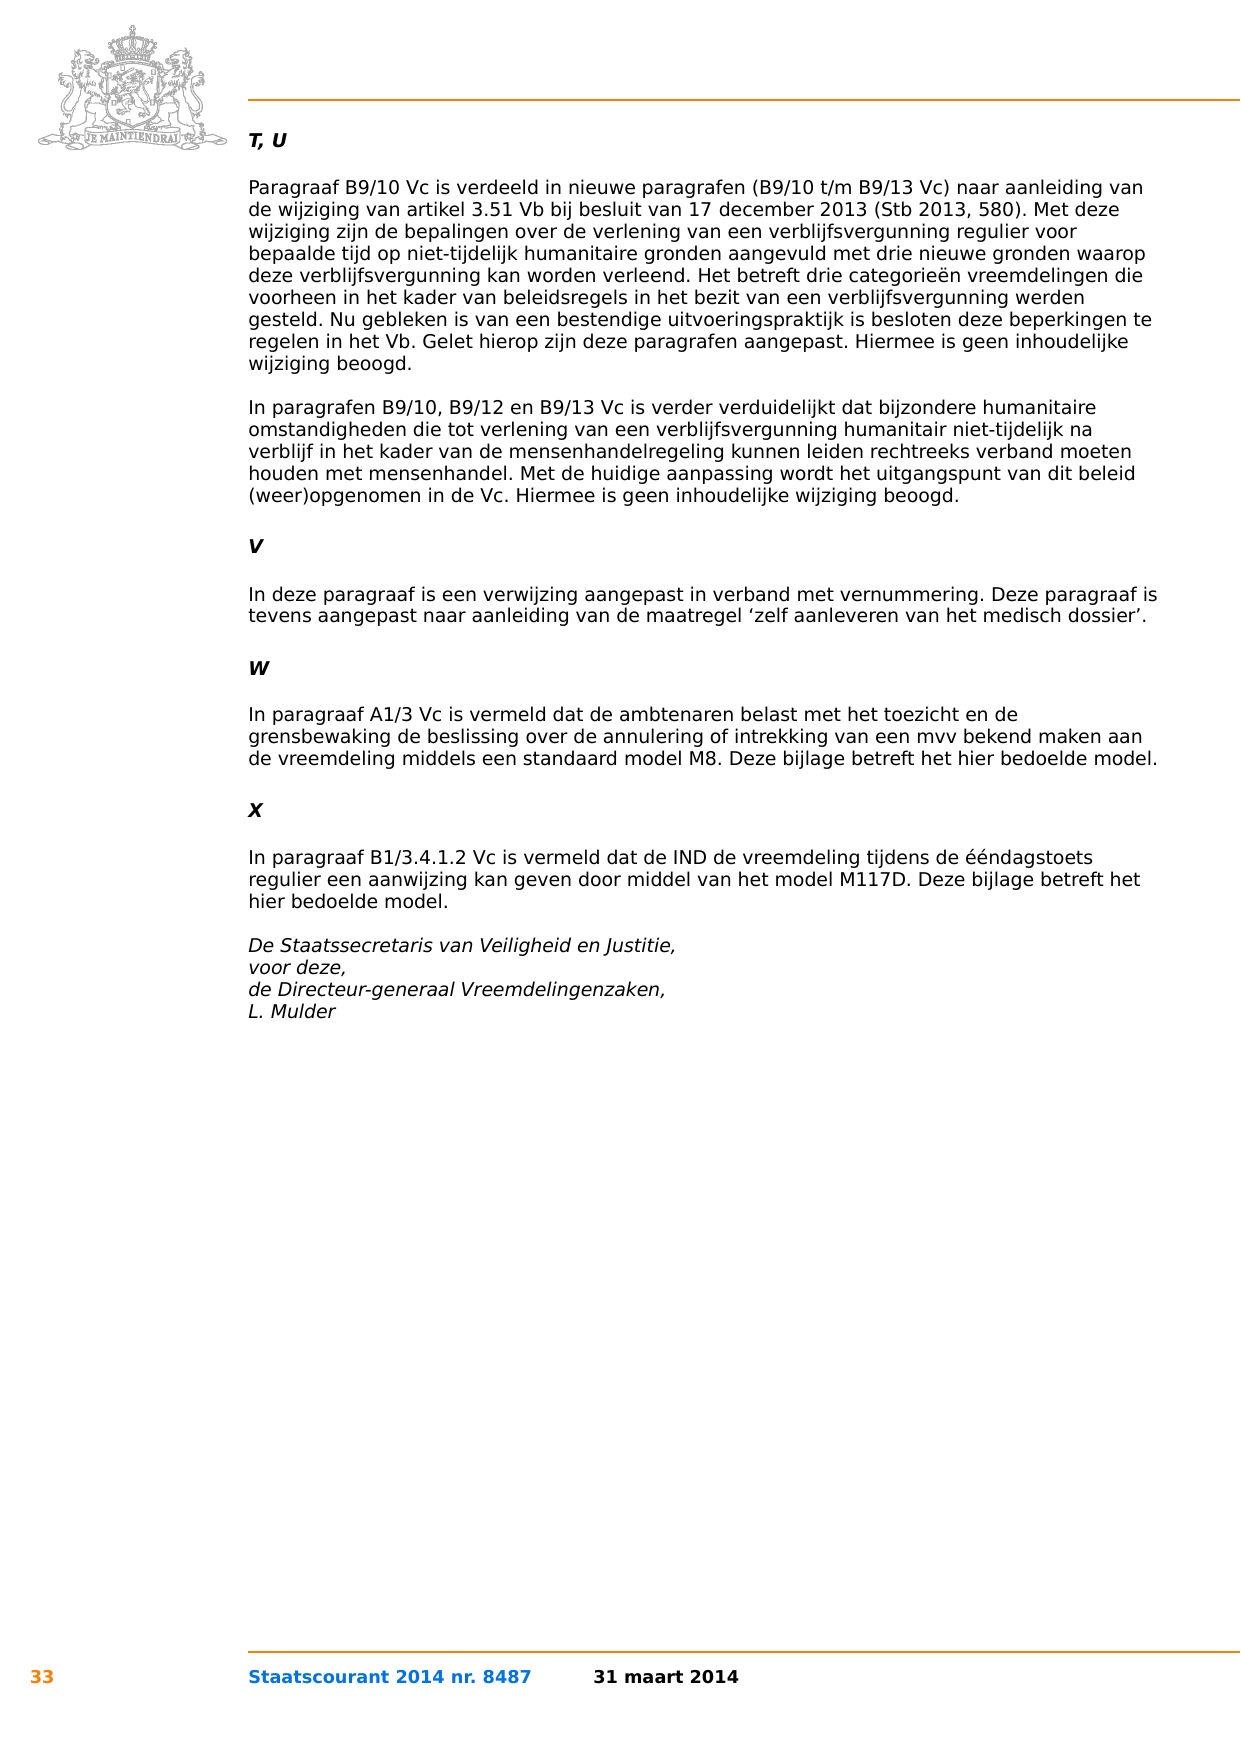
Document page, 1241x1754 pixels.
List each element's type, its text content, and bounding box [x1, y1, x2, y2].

subtitle V [248, 536, 1163, 558]
text Paragraaf B9/10 Vc is verdeeld in nieuwe paragrafen (B9/10 t/m B9/13 Vc) naar aanleiding van de wijziging van artikel 3.51 Vb bij besluit van 17 december 2013 (Stb 2013, 580). Met deze wijziging zijn de bepalingen over de verlening van een verblijfsvergunning regulier voor bepaalde tijd op niet-tijdelijk humanitaire gronden aangevuld met drie nieuwe gronden waarop deze verblijfsvergunning kan worden verleend. Het betreft drie categorieën vreemdelingen die voorheen in het kader van beleidsregels in het bezit van een verblijfsvergunning werden gesteld. Nu gebleken is van een bestendige uitvoeringspraktijk is besloten deze beperkingen te regelen in het Vb. Gelet hierop zijn deze paragrafen aangepast. Hiermee is geen inhoudelijke wijziging beoogd. [248, 177, 1163, 375]
subtitle T, U [248, 130, 1163, 152]
picture [38, 25, 227, 150]
text In paragraaf A1/3 Vc is vermeld dat de ambtenaren belast met het toezicht en de grensbewaking de beslissing over de annulering of intrekking van een mvv bekend maken aan de vreemdeling middels een standaard model M8. Deze bijlage betreft het hier bedoelde model. [248, 704, 1163, 770]
subtitle X [248, 800, 1163, 822]
text De Staatssecretaris van Veiligheid en Justitie, voor deze, de Directeur-generaal Vreemdelingenzaken, L. Mulder [248, 935, 1163, 1023]
text In deze paragraaf is een verwijzing aangepast in verband met vernummering. Deze paragraaf is tevens aangepast naar aanleiding van de maatregel ‘zelf aanleveren van het medisch dossier’. [248, 583, 1163, 627]
text In paragraaf B1/3.4.1.2 Vc is vermeld dat de IND de vreemdeling tijdens de ééndagstoets regulier een aanwijzing kan geven door middel van het model M117D. Deze bijlage betreft het hier bedoelde model. [248, 847, 1163, 913]
subtitle W [248, 657, 1163, 679]
text In paragrafen B9/10, B9/12 en B9/13 Vc is verder verduidelijkt dat bijzondere humanitaire omstandigheden die tot verlening van een verblijfsvergunning humanitair niet-tijdelijk na verblijf in het kader van de mensenhandelregeling kunnen leiden rechtreeks verband moeten houden met mensenhandel. Met de huidige aanpassing wordt het uitgangspunt van dit beleid (weer)opgenomen in de Vc. Hiermee is geen inhoudelijke wijziging beoogd. [248, 397, 1163, 506]
